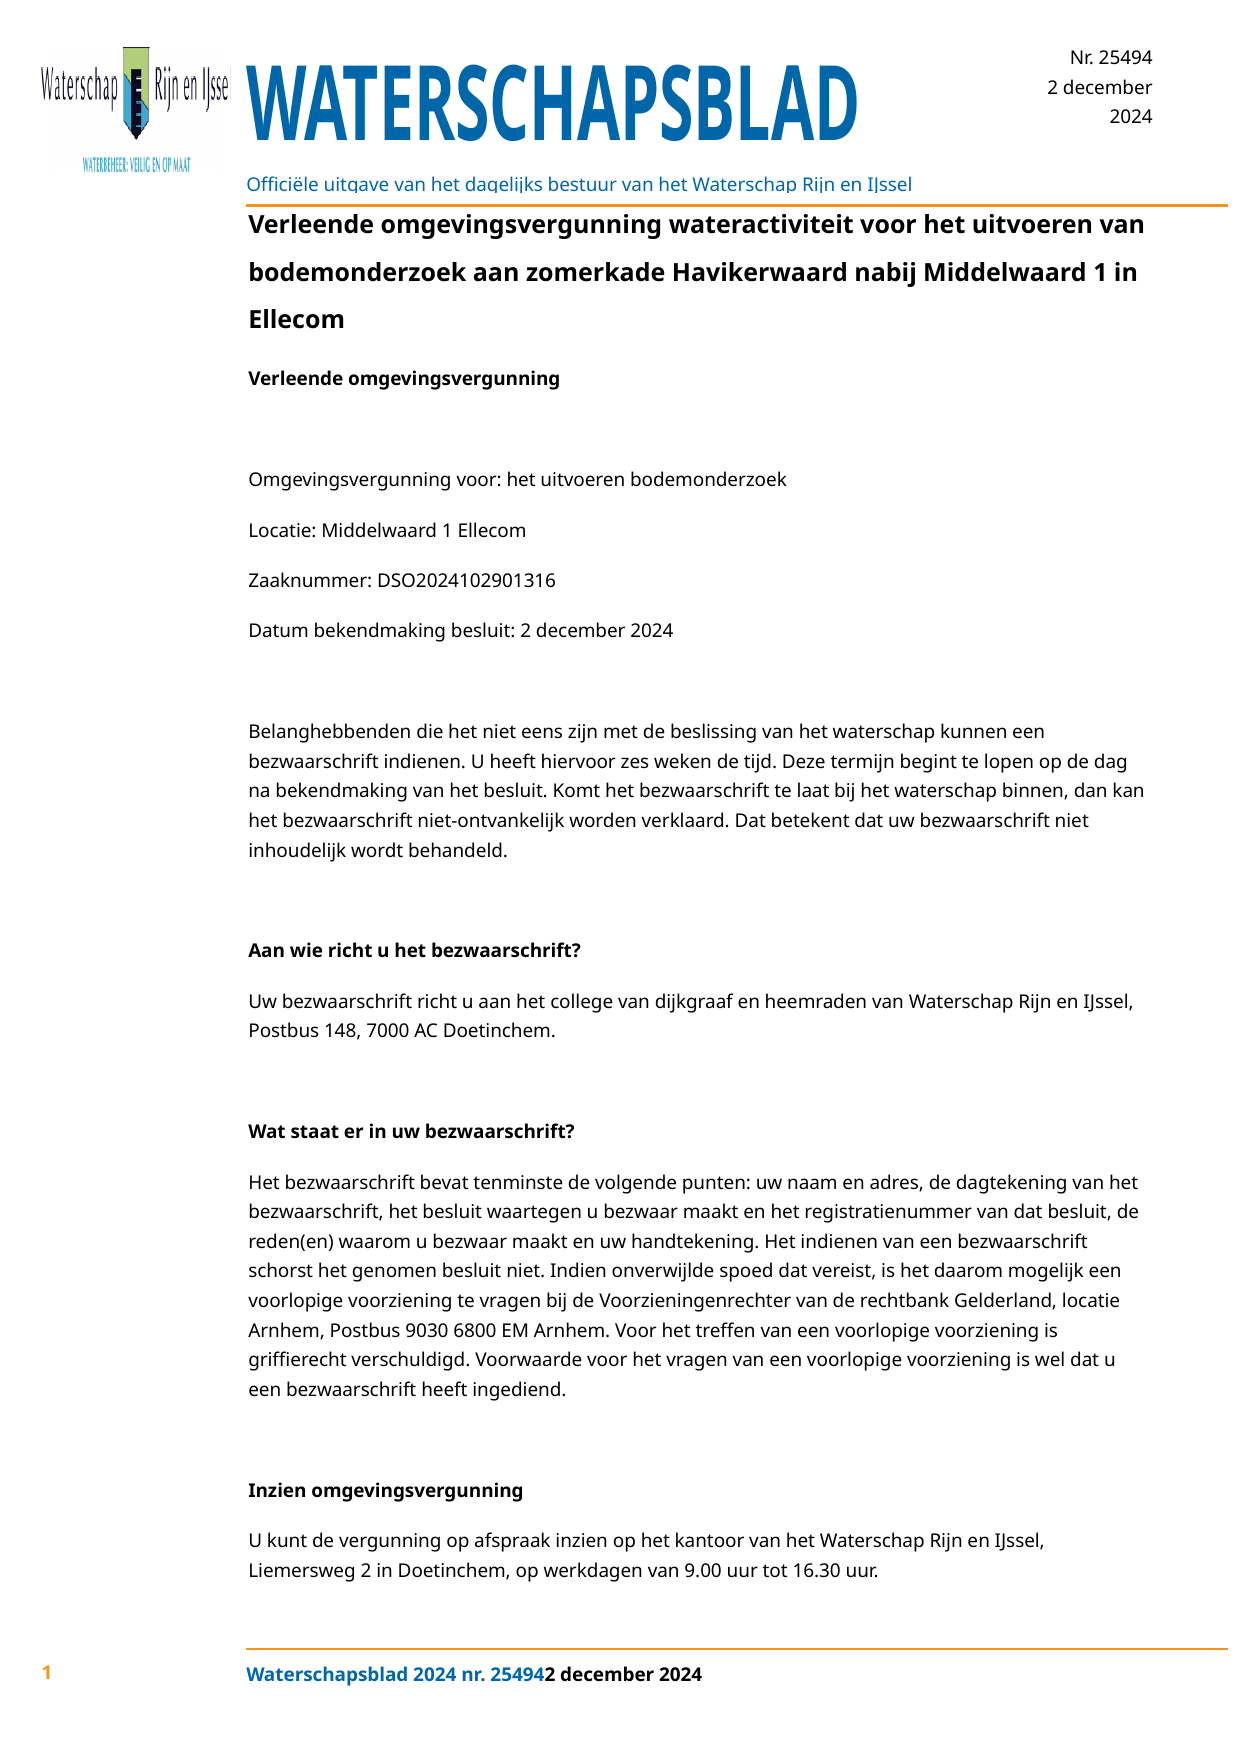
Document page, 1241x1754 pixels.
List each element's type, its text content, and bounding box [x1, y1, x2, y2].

text Zaaknummer: DSO2024102901316 [248, 567, 1152, 593]
text Verleende omgevingsvergunning wateractiviteit voor het uitvoeren van bodemonderzoek aan zomerkade Havikerwaard nabij Middelwaard 1 in Ellecom [248, 207, 1152, 336]
text Datum bekendmaking besluit: 2 december 2024 [248, 618, 1152, 643]
text Inzien omgevingsvergunning [248, 1477, 1152, 1502]
picture [41, 47, 231, 172]
text Aan wie richt u het bezwaarschrift? [248, 938, 1152, 963]
text U kunt de vergunning op afspraak inzien op het kantoor van het Waterschap Rijn en IJssel, Liemersweg 2 in Doetinchem, op werkdagen van 9.00 uur tot 16.30 uur. [248, 1527, 1152, 1582]
text Verleende omgevingsvergunning [248, 366, 1152, 391]
text Het bezwaarschrift bevat tenminste de volgende punten: uw naam en adres, de dagtekening van het bezwaarschrift, het besluit waartegen u bezwaar maakt en het registratienummer van dat besluit, de reden(en) waarom u bezwaar maakt en uw handtekening. Het indienen van een bezwaarschrift schorst het genomen besluit niet. Indien onverwijlde spoed dat vereist, is het daarom mogelijk een voorlopige voorziening te vragen bij de Voorzieningenrechter van de rechtbank Gelderland, locatie Arnhem, Postbus 9030 6800 EM Arnhem. Voor het treffen van een voorlopige voorziening is griffierecht verschuldigd. Voorwaarde voor het vragen van een voorlopige voorziening is wel dat u een bezwaarschrift heeft ingediend. [248, 1169, 1152, 1402]
text Wat staat er in uw bezwaarschrift? [248, 1118, 1152, 1144]
text Uw bezwaarschrift richt u aan het college van dijkgraaf en heemraden van Waterschap Rijn en IJssel, Postbus 148, 7000 AC Doetinchem. [248, 988, 1152, 1043]
text Locatie: Middelwaard 1 Ellecom [248, 517, 1152, 542]
text Belanghebbenden die het niet eens zijn met de beslissing van het waterschap kunnen een bezwaarschrift indienen. U heeft hiervoor zes weken de tijd. Deze termijn begint te lopen op de dag na bekendmaking van het besluit. Komt het bezwaarschrift te laat bij het waterschap binnen, dan kan het bezwaarschrift niet-ontvankelijk worden verklaard. Dat betekent dat uw bezwaarschrift niet inhoudelijk wordt behandeld. [248, 718, 1152, 862]
text Omgevingsvergunning voor: het uitvoeren bodemonderzoek [248, 466, 1152, 492]
